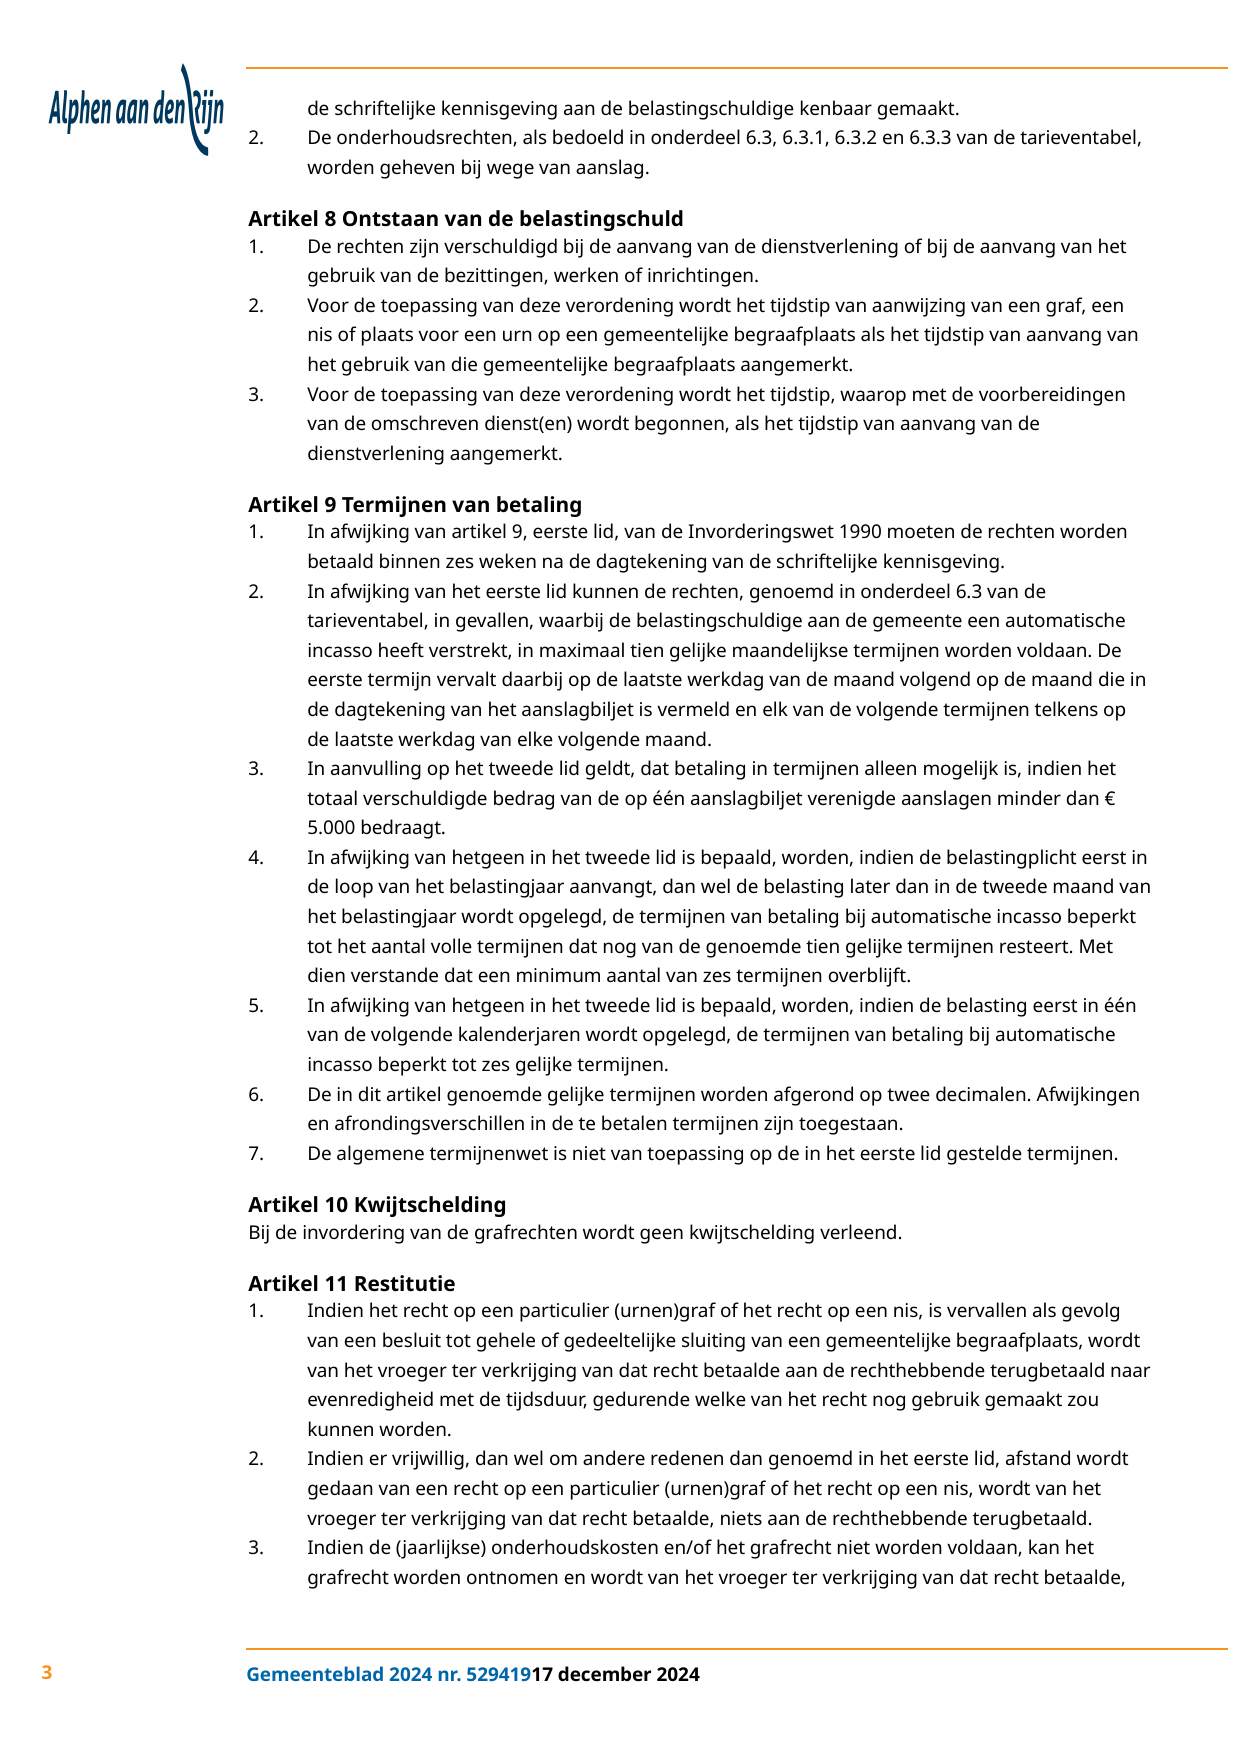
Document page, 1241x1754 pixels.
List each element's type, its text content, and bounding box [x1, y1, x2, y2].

list Voor de toepassing van deze verordening wordt het tijdstip van aanwijzing van een graf, een nis of plaats voor een urn op een gemeentelijke begraafplaats als het tijdstip van aanvang van het gebruik van die gemeentelijke begraafplaats aangemerkt. [248, 292, 1152, 377]
list Voor de toepassing van deze verordening wordt het tijdstip, waarop met de voorbereidingen van de omschreven dienst(en) wordt begonnen, als het tijdstip van aanvang van de dienstverlening aangemerkt. [248, 381, 1152, 466]
text Artikel 10 Kwijtschelding [248, 1190, 1152, 1219]
text Bij de invordering van de grafrechten wordt geen kwijtschelding verleend. [248, 1219, 1152, 1244]
list De algemene termijnenwet is niet van toepassing op de in het eerste lid gestelde termijnen. [248, 1140, 1152, 1166]
list In afwijking van hetgeen in het tweede lid is bepaald, worden, indien de belastingplicht eerst in de loop van het belastingjaar aanvangt, dan wel de belasting later dan in de tweede maand van het belastingjaar wordt opgelegd, de termijnen van betaling bij automatische incasso beperkt tot het aantal volle termijnen dat nog van de genoemde tien gelijke termijnen resteert. Met dien verstande dat een minimum aantal van zes termijnen overblijft. [248, 844, 1152, 988]
list In afwijking van artikel 9, eerste lid, van de Invorderingswet 1990 moeten de rechten worden betaald binnen zes weken na de dagtekening van de schriftelijke kennisgeving. [248, 519, 1152, 574]
list De onderhoudsrechten, als bedoeld in onderdeel 6.3, 6.3.1, 6.3.2 en 6.3.3 van de tarieventabel, worden geheven bij wege van aanslag. [248, 124, 1152, 180]
list In aanvulling op het tweede lid geldt, dat betaling in termijnen alleen mogelijk is, indien het totaal verschuldigde bedrag van de op één aanslagbiljet verenigde aanslagen minder dan € 5.000 bedraagt. [248, 755, 1152, 840]
list De rechten zijn verschuldigd bij de aanvang van de dienstverlening of bij de aanvang van het gebruik van de bezittingen, werken of inrichtingen. [248, 233, 1152, 288]
list Indien er vrijwillig, dan wel om andere redenen dan genoemd in het eerste lid, afstand wordt gedaan van een recht op een particulier (urnen)graf of het recht op een nis, wordt van het vroeger ter verkrijging van dat recht betaalde, niets aan de rechthebbende terugbetaald. [248, 1446, 1152, 1531]
list In afwijking van hetgeen in het tweede lid is bepaald, worden, indien de belasting eerst in één van de volgende kalenderjaren wordt opgelegd, de termijnen van betaling bij automatische incasso beperkt tot zes gelijke termijnen. [248, 992, 1152, 1077]
list de schriftelijke kennisgeving aan de belastingschuldige kenbaar gemaakt. [248, 95, 1152, 121]
list In afwijking van het eerste lid kunnen de rechten, genoemd in onderdeel 6.3 van de tarieventabel, in gevallen, waarbij de belastingschuldige aan de gemeente een automatische incasso heeft verstrekt, in maximaal tien gelijke maandelijkse termijnen worden voldaan. De eerste termijn vervalt daarbij op de laatste werkdag van de maand volgend op de maand die in de dagtekening van het aanslagbiljet is vermeld en elk van de volgende termijnen telkens op de laatste werkdag van elke volgende maand. [248, 578, 1152, 752]
text Artikel 11 Restitutie [248, 1269, 1152, 1298]
picture [41, 47, 231, 172]
text Artikel 8 Ontstaan van de belastingschuld [248, 204, 1152, 233]
list Indien het recht op een particulier (urnen)graf of het recht op een nis, is vervallen als gevolg van een besluit tot gehele of gedeeltelijke sluiting van een gemeentelijke begraafplaats, wordt van het vroeger ter verkrijging van dat recht betaalde aan de rechthebbende terugbetaald naar evenredigheid met de tijdsduur, gedurende welke van het recht nog gebruik gemaakt zou kunnen worden. [248, 1298, 1152, 1442]
list De in dit artikel genoemde gelijke termijnen worden afgerond op twee decimalen. Afwijkingen en afrondingsverschillen in de te betalen termijnen zijn toegestaan. [248, 1081, 1152, 1136]
text Artikel 9 Termijnen van betaling [248, 490, 1152, 519]
list Indien de (jaarlijkse) onderhoudskosten en/of het grafrecht niet worden voldaan, kan het grafrecht worden ontnomen en wordt van het vroeger ter verkrijging van dat recht betaalde, [248, 1534, 1152, 1590]
